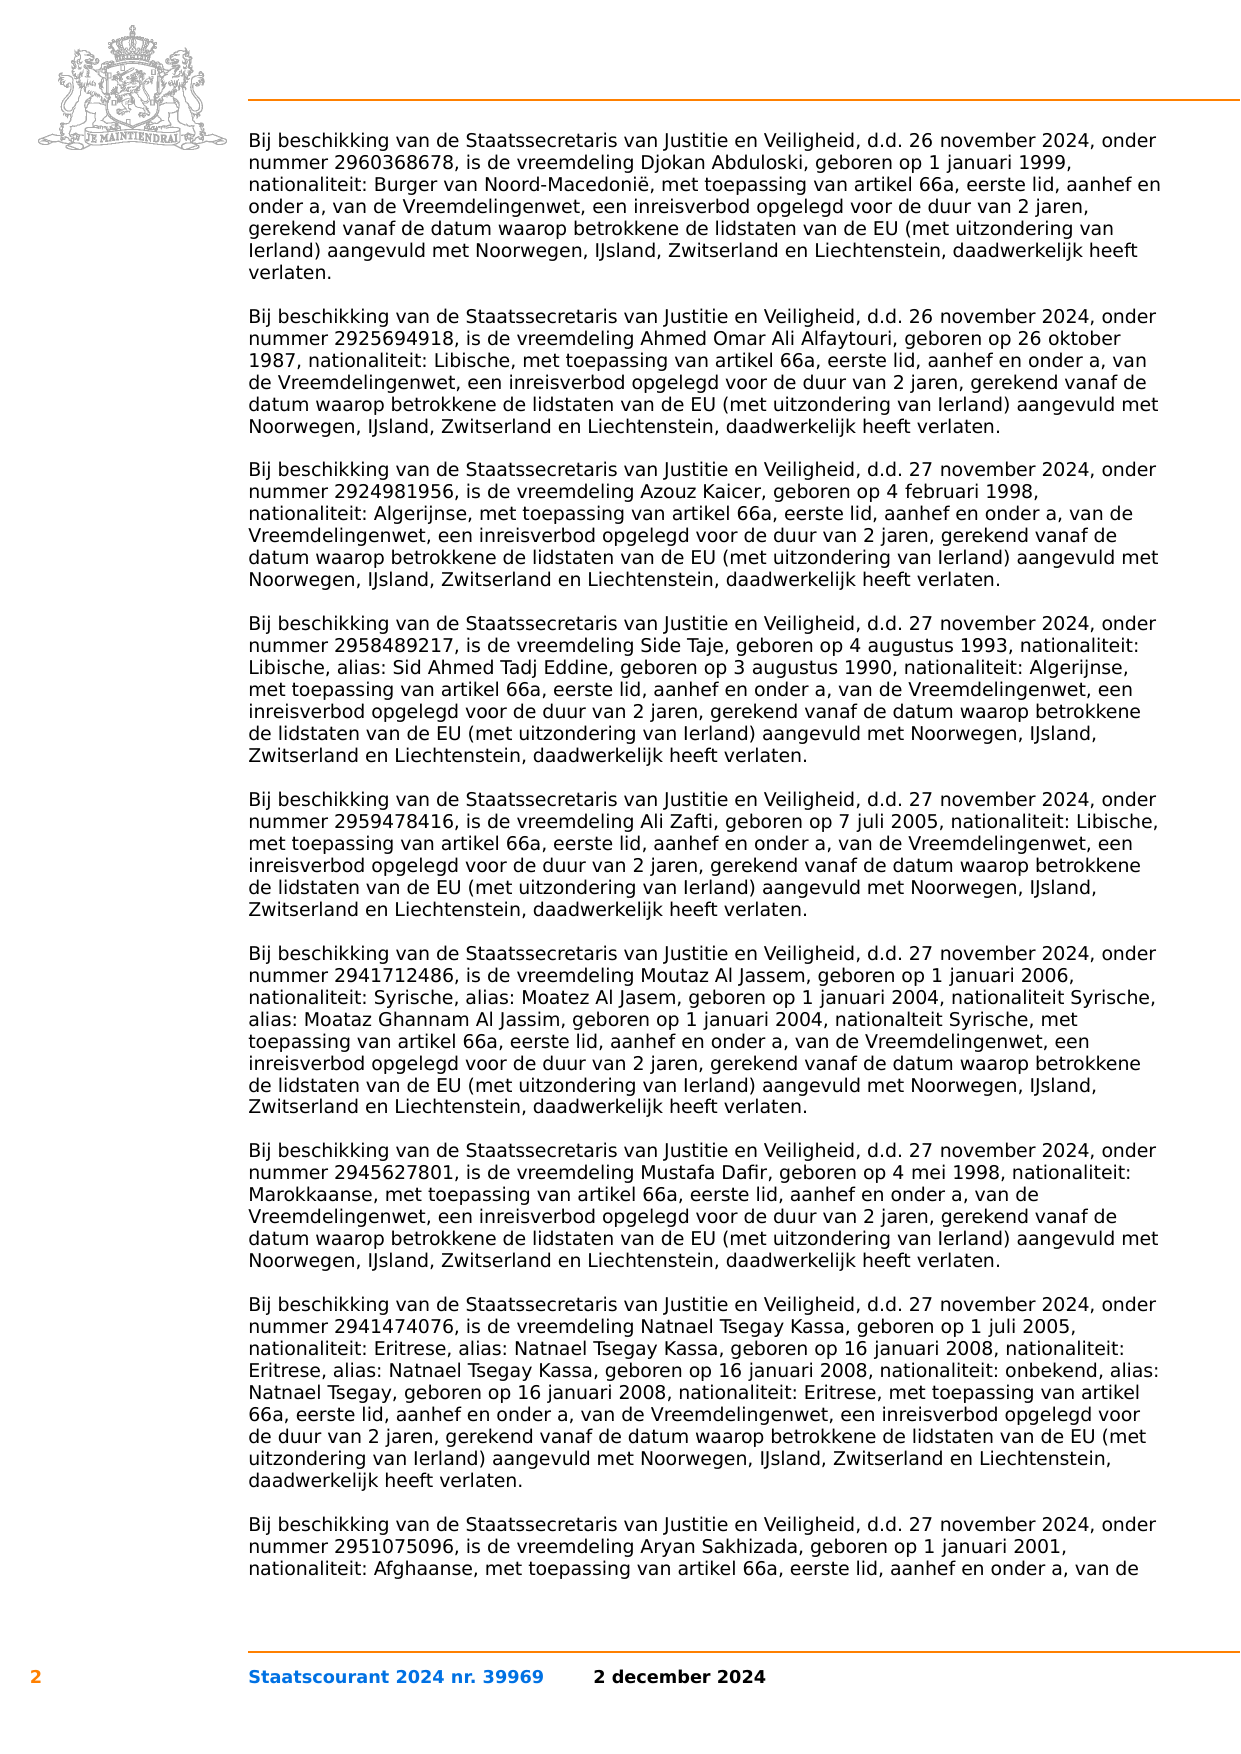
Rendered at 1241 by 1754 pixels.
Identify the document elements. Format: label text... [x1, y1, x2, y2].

text Bij beschikking van de Staatssecretaris van Justitie en Veiligheid, d.d. 27 november 2024, onder nummer 2941474076, is de vreemdeling Natnael Tsegay Kassa, geboren op 1 juli 2005, nationaliteit: Eritrese, alias: Natnael Tsegay Kassa, geboren op 16 januari 2008, nationaliteit: Eritrese, alias: Natnael Tsegay Kassa, geboren op 16 januari 2008, nationaliteit: onbekend, alias: Natnael Tsegay, geboren op 16 januari 2008, nationaliteit: Eritrese, met toepassing van artikel 66a, eerste lid, aanhef en onder a, van de Vreemdelingenwet, een inreisverbod opgelegd voor de duur van 2 jaren, gerekend vanaf de datum waarop betrokkene de lidstaten van de EU (met uitzondering van Ierland) aangevuld met Noorwegen, IJsland, Zwitserland en Liechtenstein, daadwerkelijk heeft verlaten. [248, 1294, 1163, 1492]
text Bij beschikking van de Staatssecretaris van Justitie en Veiligheid, d.d. 26 november 2024, onder nummer 2960368678, is de vreemdeling Djokan Abduloski, geboren op 1 januari 1999, nationaliteit: Burger van Noord-Macedonië, met toepassing van artikel 66a, eerste lid, aanhef en onder a, van de Vreemdelingenwet, een inreisverbod opgelegd voor de duur van 2 jaren, gerekend vanaf de datum waarop betrokkene de lidstaten van de EU (met uitzondering van Ierland) aangevuld met Noorwegen, IJsland, Zwitserland en Liechtenstein, daadwerkelijk heeft verlaten. [248, 130, 1163, 284]
text Bij beschikking van de Staatssecretaris van Justitie en Veiligheid, d.d. 27 november 2024, onder nummer 2924981956, is de vreemdeling Azouz Kaicer, geboren op 4 februari 1998, nationaliteit: Algerijnse, met toepassing van artikel 66a, eerste lid, aanhef en onder a, van de Vreemdelingenwet, een inreisverbod opgelegd voor de duur van 2 jaren, gerekend vanaf de datum waarop betrokkene de lidstaten van de EU (met uitzondering van Ierland) aangevuld met Noorwegen, IJsland, Zwitserland en Liechtenstein, daadwerkelijk heeft verlaten. [248, 459, 1163, 591]
text Bij beschikking van de Staatssecretaris van Justitie en Veiligheid, d.d. 27 november 2024, onder nummer 2959478416, is de vreemdeling Ali Zafti, geboren op 7 juli 2005, nationaliteit: Libische, met toepassing van artikel 66a, eerste lid, aanhef en onder a, van de Vreemdelingenwet, een inreisverbod opgelegd voor de duur van 2 jaren, gerekend vanaf de datum waarop betrokkene de lidstaten van de EU (met uitzondering van Ierland) aangevuld met Noorwegen, IJsland, Zwitserland en Liechtenstein, daadwerkelijk heeft verlaten. [248, 789, 1163, 921]
text Bij beschikking van de Staatssecretaris van Justitie en Veiligheid, d.d. 27 november 2024, onder nummer 2951075096, is de vreemdeling Aryan Sakhizada, geboren op 1 januari 2001, nationaliteit: Afghaanse, met toepassing van artikel 66a, eerste lid, aanhef en onder a, van de [248, 1514, 1163, 1580]
text Bij beschikking van de Staatssecretaris van Justitie en Veiligheid, d.d. 27 november 2024, onder nummer 2958489217, is de vreemdeling Side Taje, geboren op 4 augustus 1993, nationaliteit: Libische, alias: Sid Ahmed Tadj Eddine, geboren op 3 augustus 1990, nationaliteit: Algerijnse, met toepassing van artikel 66a, eerste lid, aanhef en onder a, van de Vreemdelingenwet, een inreisverbod opgelegd voor de duur van 2 jaren, gerekend vanaf de datum waarop betrokkene de lidstaten van de EU (met uitzondering van Ierland) aangevuld met Noorwegen, IJsland, Zwitserland en Liechtenstein, daadwerkelijk heeft verlaten. [248, 613, 1163, 767]
text Bij beschikking van de Staatssecretaris van Justitie en Veiligheid, d.d. 27 november 2024, onder nummer 2941712486, is de vreemdeling Moutaz Al Jassem, geboren op 1 januari 2006, nationaliteit: Syrische, alias: Moatez Al Jasem, geboren op 1 januari 2004, nationaliteit Syrische, alias: Moataz Ghannam Al Jassim, geboren op 1 januari 2004, nationalteit Syrische, met toepassing van artikel 66a, eerste lid, aanhef en onder a, van de Vreemdelingenwet, een inreisverbod opgelegd voor de duur van 2 jaren, gerekend vanaf de datum waarop betrokkene de lidstaten van de EU (met uitzondering van Ierland) aangevuld met Noorwegen, IJsland, Zwitserland en Liechtenstein, daadwerkelijk heeft verlaten. [248, 943, 1163, 1118]
text Bij beschikking van de Staatssecretaris van Justitie en Veiligheid, d.d. 27 november 2024, onder nummer 2945627801, is de vreemdeling Mustafa Dafir, geboren op 4 mei 1998, nationaliteit: Marokkaanse, met toepassing van artikel 66a, eerste lid, aanhef en onder a, van de Vreemdelingenwet, een inreisverbod opgelegd voor de duur van 2 jaren, gerekend vanaf de datum waarop betrokkene de lidstaten van de EU (met uitzondering van Ierland) aangevuld met Noorwegen, IJsland, Zwitserland en Liechtenstein, daadwerkelijk heeft verlaten. [248, 1140, 1163, 1272]
picture [38, 25, 227, 150]
text Bij beschikking van de Staatssecretaris van Justitie en Veiligheid, d.d. 26 november 2024, onder nummer 2925694918, is de vreemdeling Ahmed Omar Ali Alfaytouri, geboren op 26 oktober 1987, nationaliteit: Libische, met toepassing van artikel 66a, eerste lid, aanhef en onder a, van de Vreemdelingenwet, een inreisverbod opgelegd voor de duur van 2 jaren, gerekend vanaf de datum waarop betrokkene de lidstaten van de EU (met uitzondering van Ierland) aangevuld met Noorwegen, IJsland, Zwitserland en Liechtenstein, daadwerkelijk heeft verlaten. [248, 306, 1163, 437]
